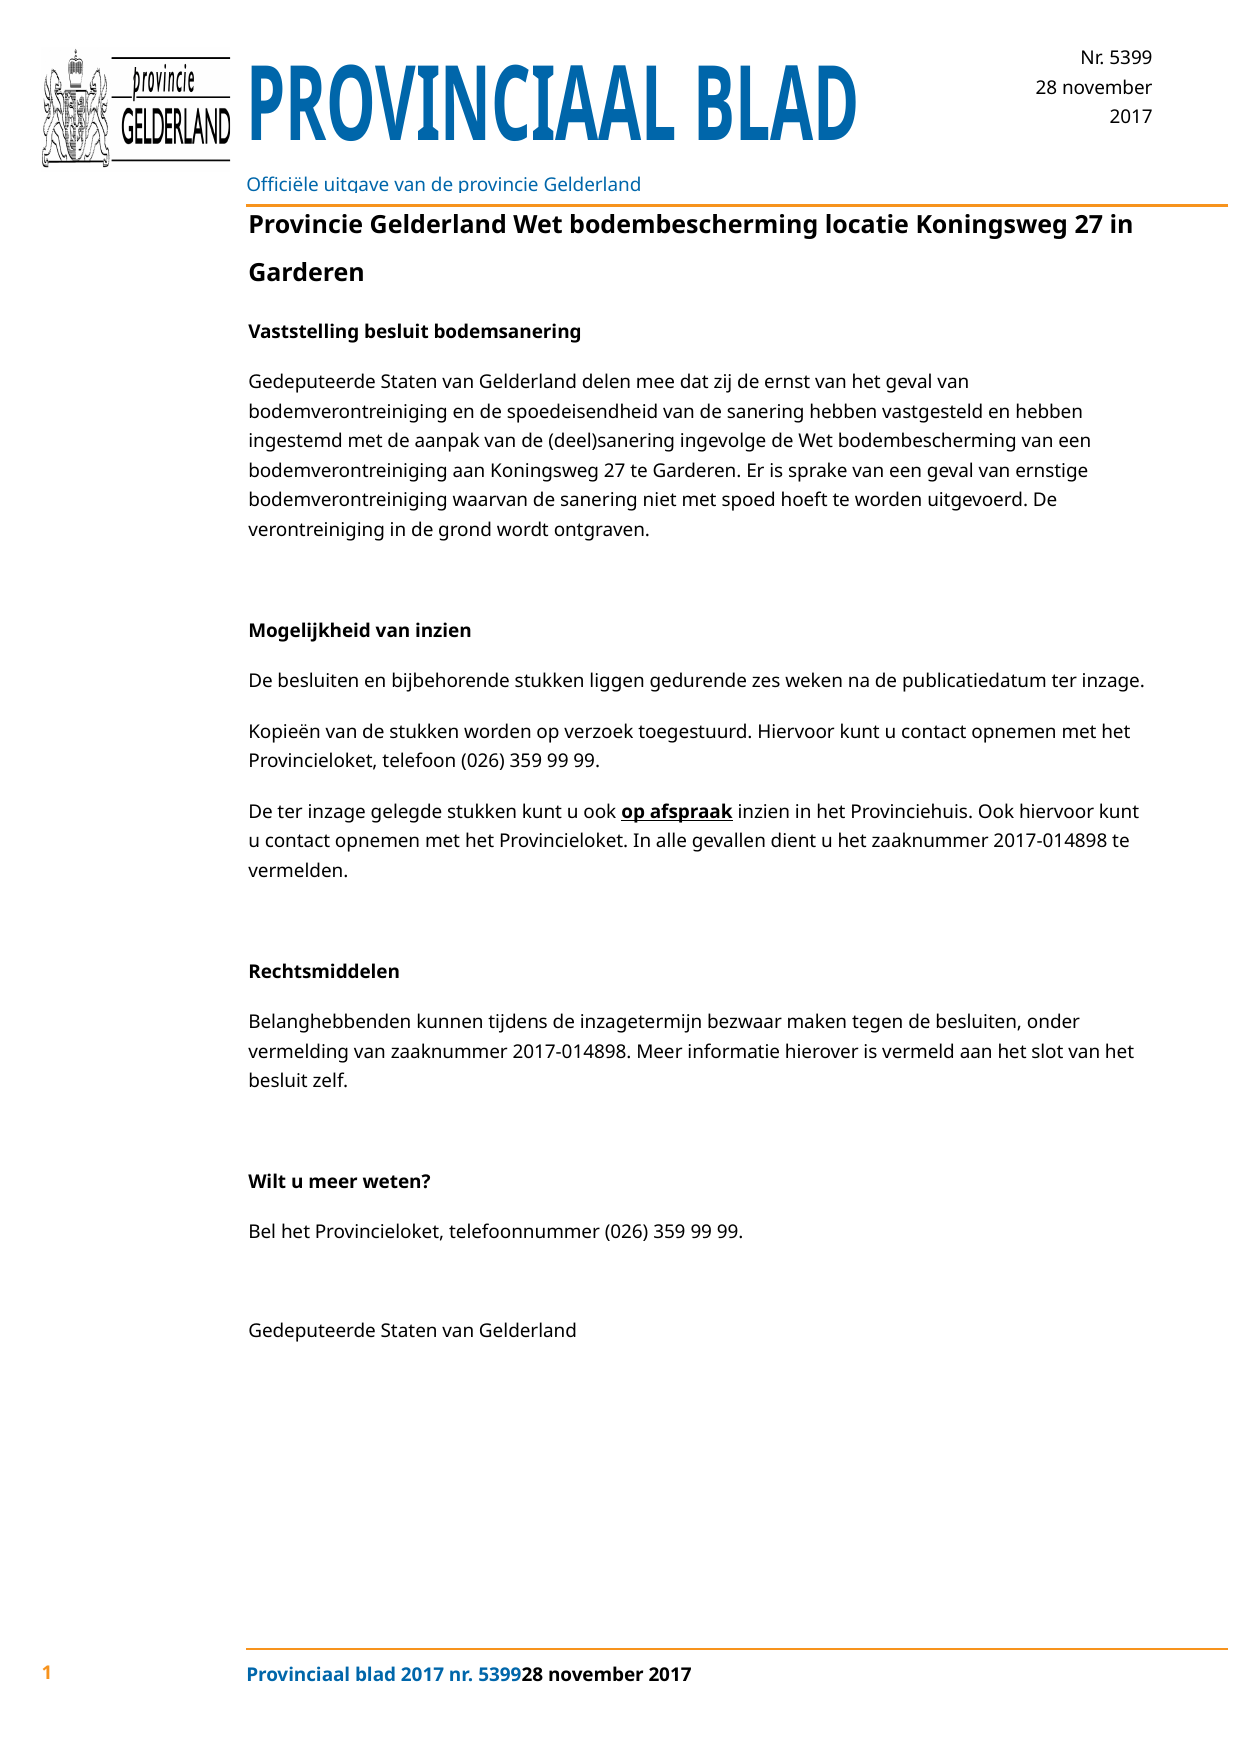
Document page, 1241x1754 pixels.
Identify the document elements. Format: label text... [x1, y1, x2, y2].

text Mogelijkheid van inzien [248, 617, 1152, 643]
text Gedeputeerde Staten van Gelderland delen mee dat zij de ernst van het geval van bodemverontreiniging en de spoedeisendheid van de sanering hebben vastgesteld en hebben ingestemd met de aanpak van de (deel)sanering ingevolge de Wet bodembescherming van een bodemverontreiniging aan Koningsweg 27 te Garderen. Er is sprake van een geval van ernstige bodemverontreiniging waarvan de sanering niet met spoed hoeft te worden uitgevoerd. De verontreiniging in de grond wordt ontgraven. [248, 368, 1152, 542]
text Rechtsmiddelen [248, 958, 1152, 984]
text Belanghebbenden kunnen tijdens de inzagetermijn bezwaar maken tegen de besluiten, onder vermelding van zaaknummer 2017-014898. Meer informatie hierover is vermeld aan het slot van het besluit zelf. [248, 1008, 1152, 1093]
text De besluiten en bijbehorende stukken liggen gedurende zes weken na de publicatiedatum ter inzage. [248, 667, 1152, 693]
text Wilt u meer weten? [248, 1168, 1152, 1194]
text Vaststelling besluit bodemsanering [248, 318, 1152, 344]
text Bel het Provincieloket, telefoonnummer (026) 359 99 99. [248, 1219, 1152, 1244]
text Provincie Gelderland Wet bodembescherming locatie Koningsweg 27 in Garderen [248, 207, 1152, 288]
text Kopieën van de stukken worden op verzoek toegestuurd. Hiervoor kunt u contact opnemen met het Provincieloket, telefoon (026) 359 99 99. [248, 718, 1152, 773]
text De ter inzage gelegde stukken kunt u ook op afspraak inzien in het Provinciehuis. Ook hiervoor kunt u contact opnemen met het Provincieloket. In alle gevallen dient u het zaaknummer 2017-014898 te vermelden. [248, 798, 1152, 883]
picture [41, 47, 231, 172]
text Gedeputeerde Staten van Gelderland [248, 1317, 1152, 1343]
